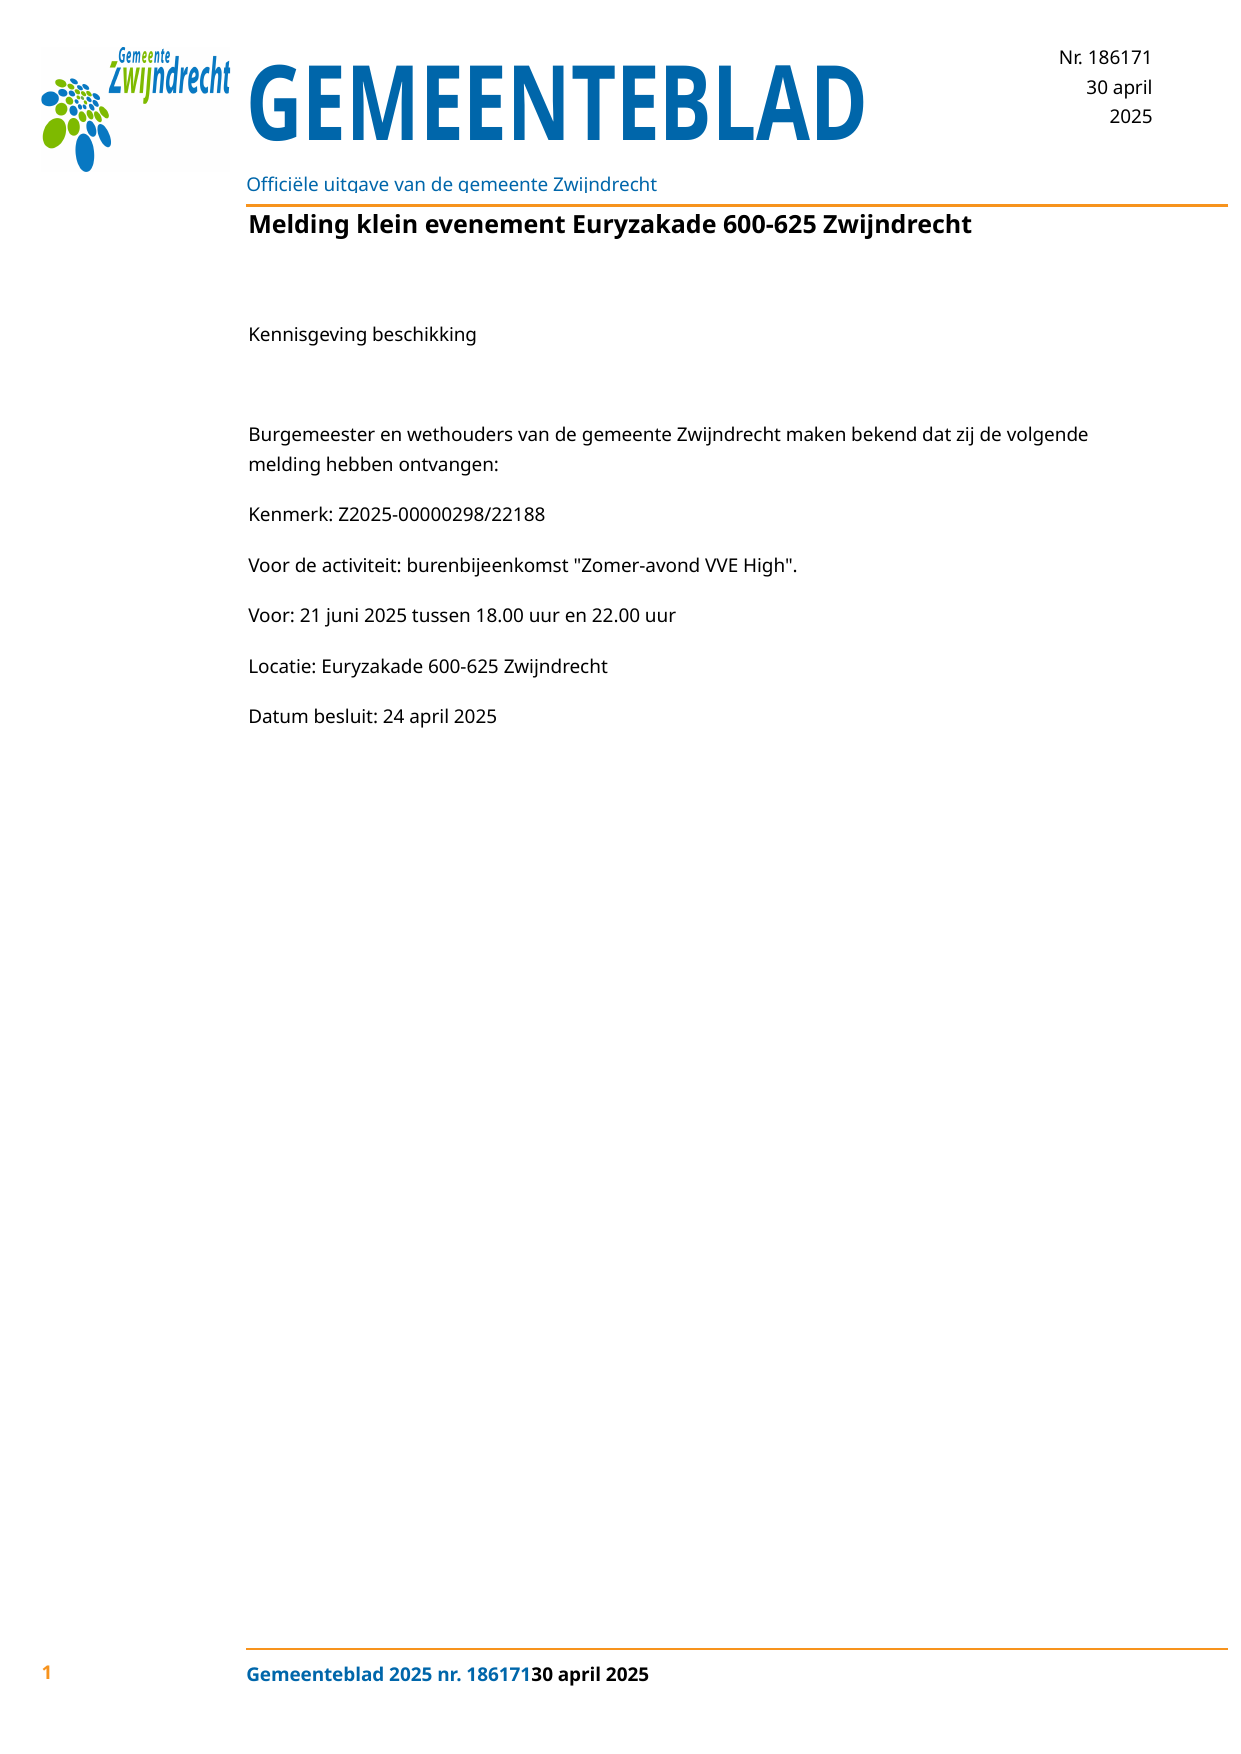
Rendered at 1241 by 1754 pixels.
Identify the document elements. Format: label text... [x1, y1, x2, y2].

text Voor de activiteit: burenbijeenkomst "Zomer-avond VVE High". [248, 552, 1152, 578]
text Kennisgeving beschikking [248, 321, 1152, 346]
picture [41, 47, 231, 172]
text Locatie: Euryzakade 600-625 Zwijndrecht [248, 653, 1152, 678]
text Datum besluit: 24 april 2025 [248, 703, 1152, 729]
text Kenmerk: Z2025-00000298/22188 [248, 502, 1152, 527]
text Voor: 21 juni 2025 tussen 18.00 uur en 22.00 uur [248, 602, 1152, 628]
text Melding klein evenement Euryzakade 600-625 Zwijndrecht [248, 207, 1152, 241]
text Burgemeester en wethouders van de gemeente Zwijndrecht maken bekend dat zij de volgende melding hebben ontvangen: [248, 422, 1152, 477]
